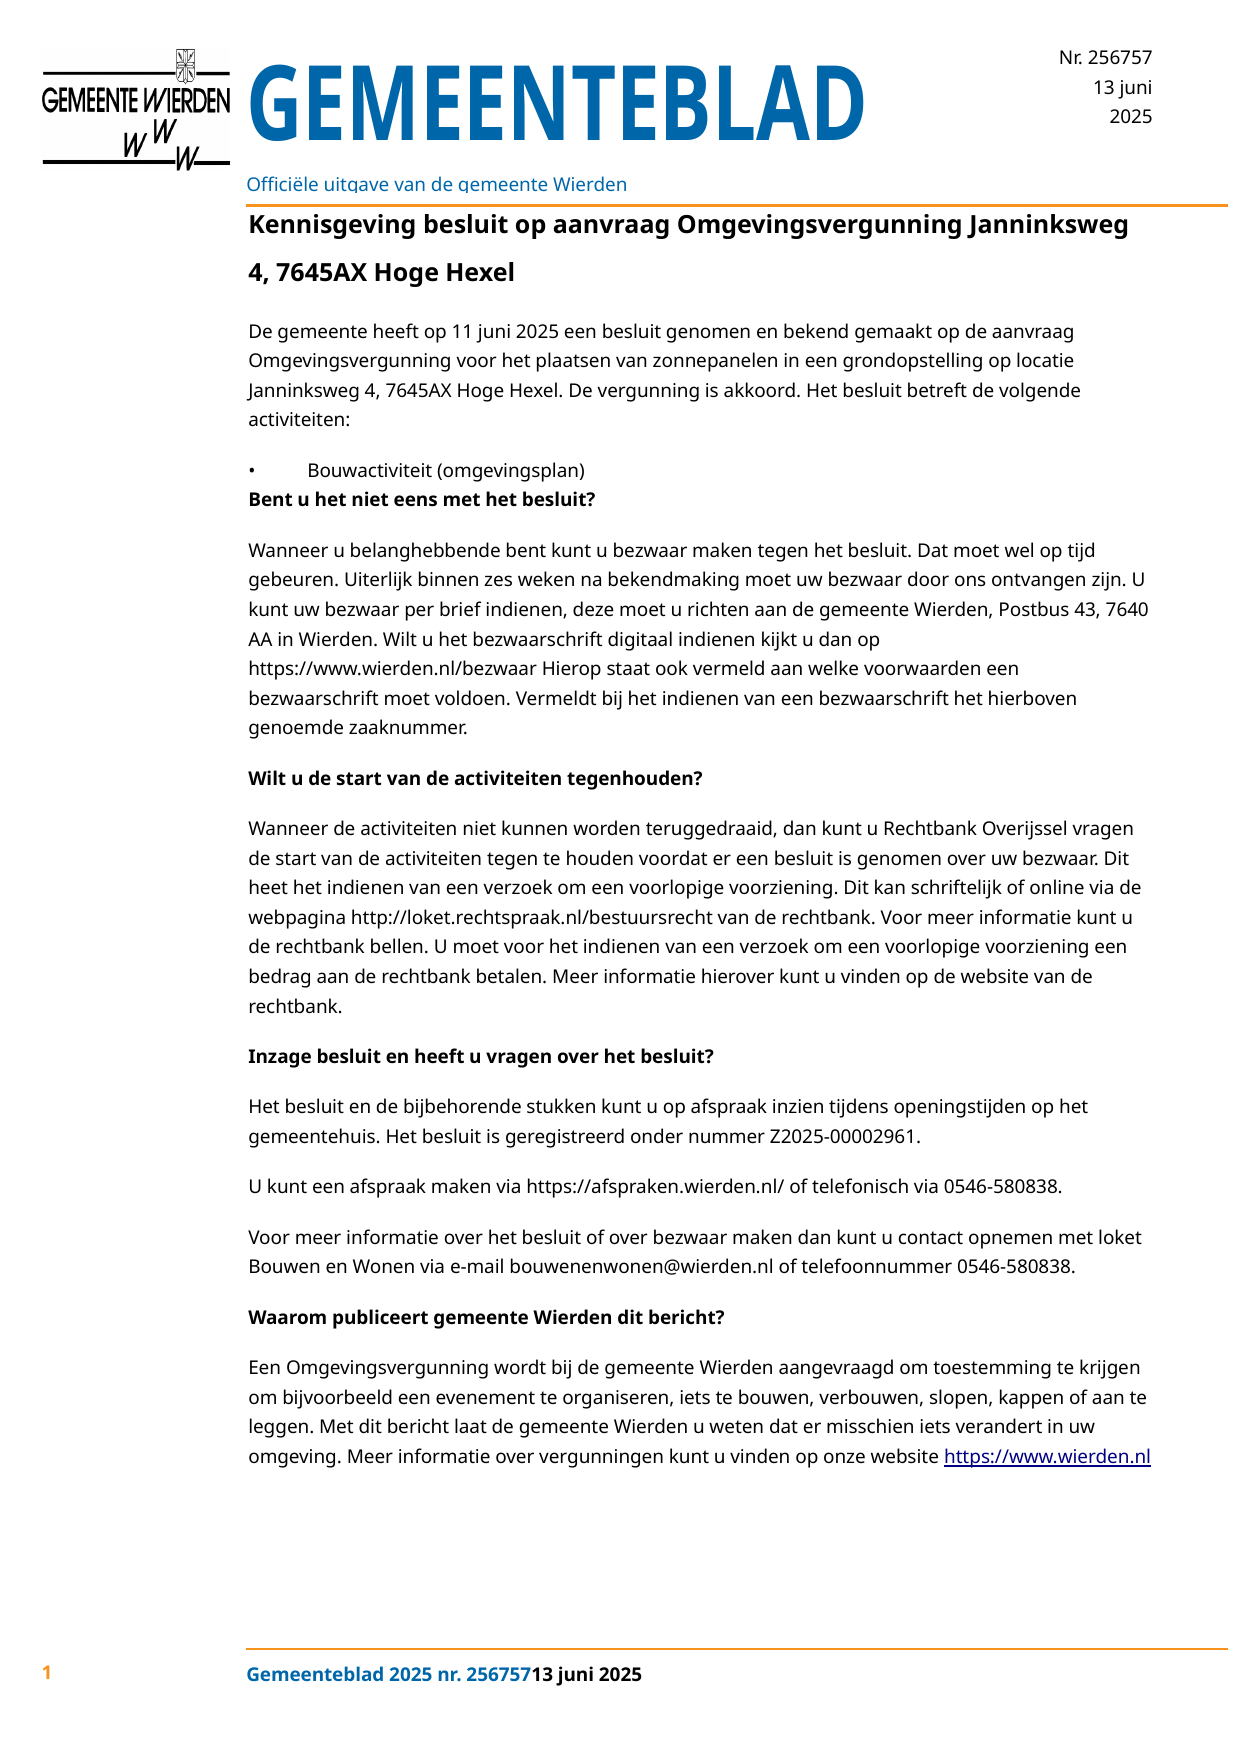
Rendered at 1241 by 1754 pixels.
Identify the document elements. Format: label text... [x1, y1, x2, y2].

list Bouwactiviteit (omgevingsplan) [248, 457, 1152, 483]
text Bent u het niet eens met het besluit? [248, 487, 1152, 512]
text Wilt u de start van de activiteiten tegenhouden? [248, 765, 1152, 791]
text Een Omgevingsvergunning wordt bij de gemeente Wierden aangevraagd om toestemming te krijgen om bijvoorbeeld een evenement te organiseren, iets te bouwen, verbouwen, slopen, kappen of aan te leggen. Met dit bericht laat de gemeente Wierden u weten dat er misschien iets verandert in uw omgeving. Meer informatie over vergunningen kunt u vinden op onze website https://www.wierden.nl [248, 1354, 1152, 1469]
picture [41, 47, 231, 172]
text Inzage besluit en heeft u vragen over het besluit? [248, 1043, 1152, 1069]
text Wanneer de activiteiten niet kunnen worden teruggedraaid, dan kunt u Rechtbank Overijssel vragen de start van de activiteiten tegen te houden voordat er een besluit is genomen over uw bezwaar. Dit heet het indienen van een verzoek om een voorlopige voorziening. Dit kan schriftelijk of online via de webpagina http://loket.rechtspraak.nl/bestuursrecht van de rechtbank. Voor meer informatie kunt u de rechtbank bellen. U moet voor het indienen van een verzoek om een voorlopige voorziening een bedrag aan de rechtbank betalen. Meer informatie hierover kunt u vinden op de website van de rechtbank. [248, 815, 1152, 1019]
text U kunt een afspraak maken via https://afspraken.wierden.nl/ of telefonisch via 0546-580838. [248, 1174, 1152, 1199]
text Waarom publiceert gemeente Wierden dit bericht? [248, 1304, 1152, 1330]
text Kennisgeving besluit op aanvraag Omgevingsvergunning Janninksweg 4, 7645AX Hoge Hexel [248, 207, 1152, 288]
text De gemeente heeft op 11 juni 2025 een besluit genomen en bekend gemaakt op de aanvraag Omgevingsvergunning voor het plaatsen van zonnepanelen in een grondopstelling op locatie Janninksweg 4, 7645AX Hoge Hexel. De vergunning is akkoord. Het besluit betreft de volgende activiteiten: [248, 318, 1152, 432]
text Voor meer informatie over het besluit of over bezwaar maken dan kunt u contact opnemen met loket Bouwen en Wonen via e-mail bouwenenwonen@wierden.nl of telefoonnummer 0546-580838. [248, 1224, 1152, 1279]
text Het besluit en de bijbehorende stukken kunt u op afspraak inzien tijdens openingstijden op het gemeentehuis. Het besluit is geregistreerd onder nummer Z2025-00002961. [248, 1094, 1152, 1149]
text Wanneer u belanghebbende bent kunt u bezwaar maken tegen het besluit. Dat moet wel op tijd gebeuren. Uiterlijk binnen zes weken na bekendmaking moet uw bezwaar door ons ontvangen zijn. U kunt uw bezwaar per brief indienen, deze moet u richten aan de gemeente Wierden, Postbus 43, 7640 AA in Wierden. Wilt u het bezwaarschrift digitaal indienen kijkt u dan op https://www.wierden.nl/bezwaar Hierop staat ook vermeld aan welke voorwaarden een bezwaarschrift moet voldoen. Vermeldt bij het indienen van een bezwaarschrift het hierboven genoemde zaaknummer. [248, 537, 1152, 740]
